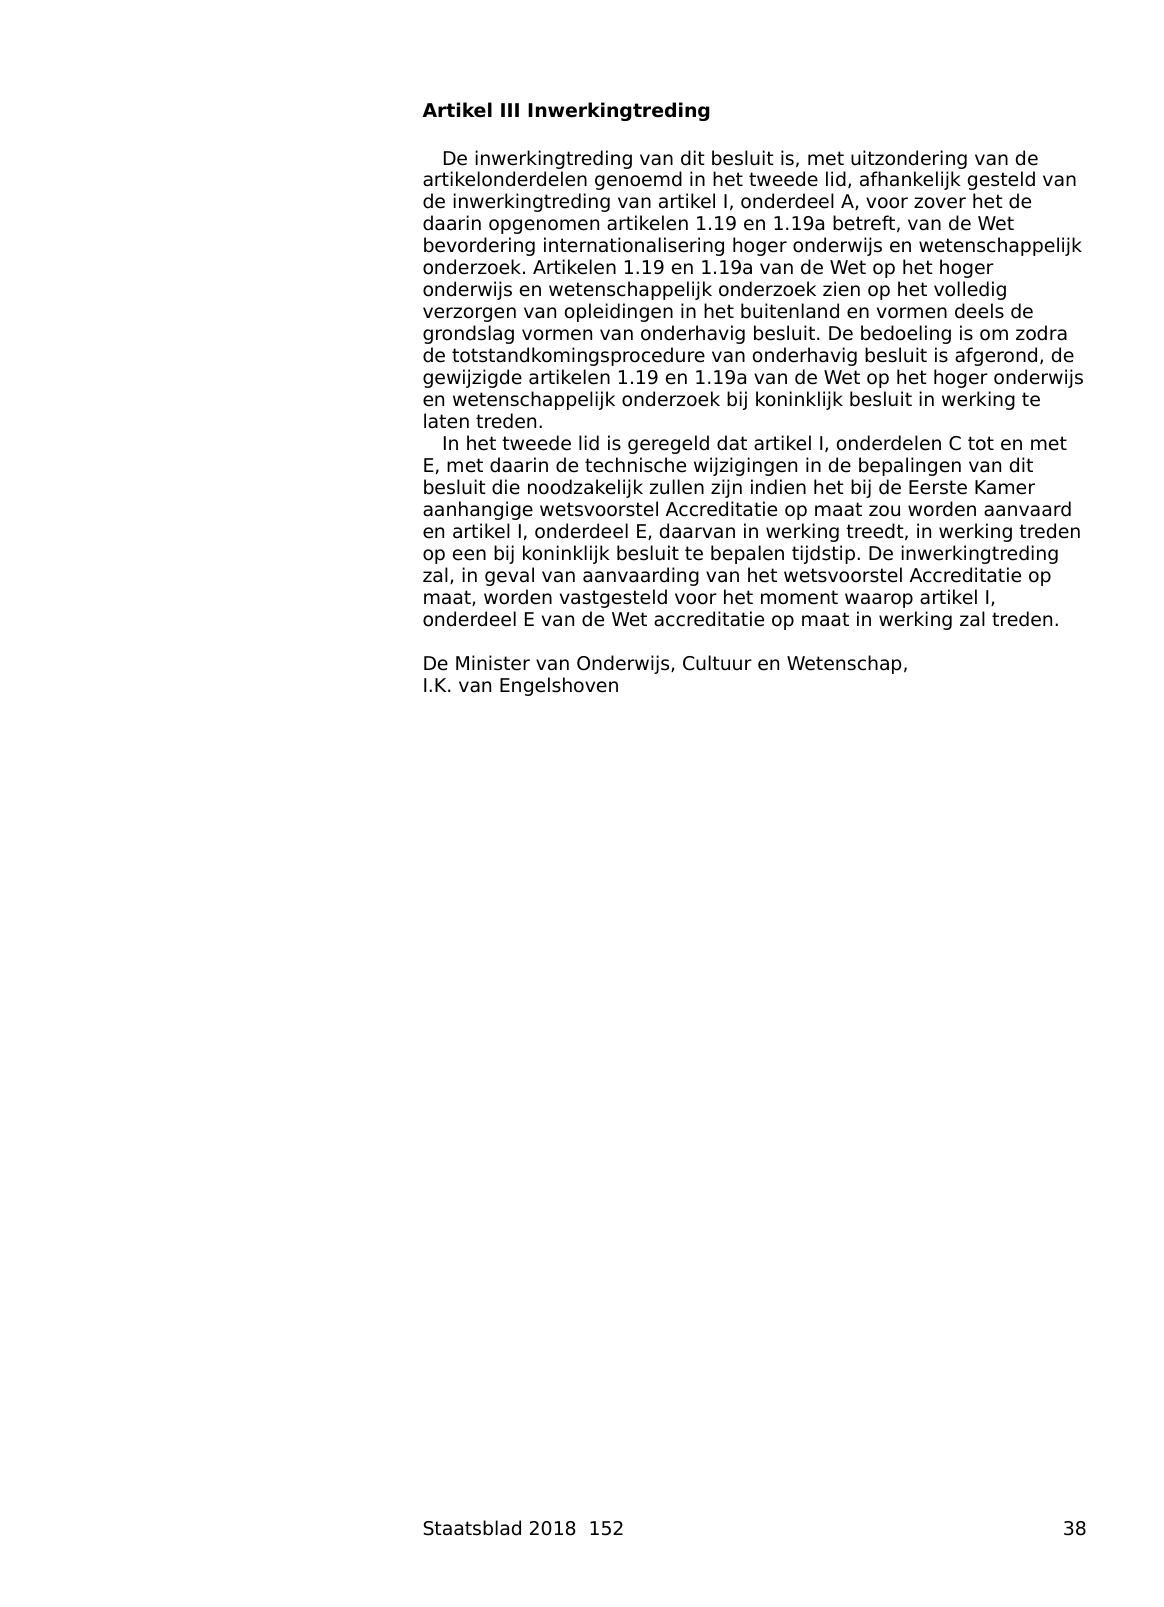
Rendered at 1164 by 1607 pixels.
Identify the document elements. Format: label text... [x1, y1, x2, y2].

subtitle Artikel III Inwerkingtreding [422, 100, 1087, 122]
text In het tweede lid is geregeld dat artikel I, onderdelen C tot en met E, met daarin de technische wijzigingen in de bepalingen van dit besluit die noodzakelijk zullen zijn indien het bij de Eerste Kamer aanhangige wetsvoorstel Accreditatie op maat zou worden aanvaard en artikel I, onderdeel E, daarvan in werking treedt, in werking treden op een bij koninklijk besluit te bepalen tijdstip. De inwerkingtreding zal, in geval van aanvaarding van het wetsvoorstel Accreditatie op maat, worden vastgesteld voor het moment waarop artikel I, onderdeel E van de Wet accreditatie op maat in werking zal treden. [422, 433, 1087, 631]
text De Minister van Onderwijs, Cultuur en Wetenschap, I.K. van Engelshoven [422, 653, 1087, 697]
text De inwerkingtreding van dit besluit is, met uitzondering van de artikelonderdelen genoemd in het tweede lid, afhankelijk gesteld van de inwerkingtreding van artikel I, onderdeel A, voor zover het de daarin opgenomen artikelen 1.19 en 1.19a betreft, van de Wet bevordering internationalisering hoger onderwijs en wetenschappelijk onderzoek. Artikelen 1.19 en 1.19a van de Wet op het hoger onderwijs en wetenschappelijk onderzoek zien op het volledig verzorgen van opleidingen in het buitenland en vormen deels de grondslag vormen van onderhavig besluit. De bedoeling is om zodra de totstandkomingsprocedure van onderhavig besluit is afgerond, de gewijzigde artikelen 1.19 en 1.19a van de Wet op het hoger onderwijs en wetenschappelijk onderzoek bij koninklijk besluit in werking te laten treden. [422, 147, 1087, 433]
